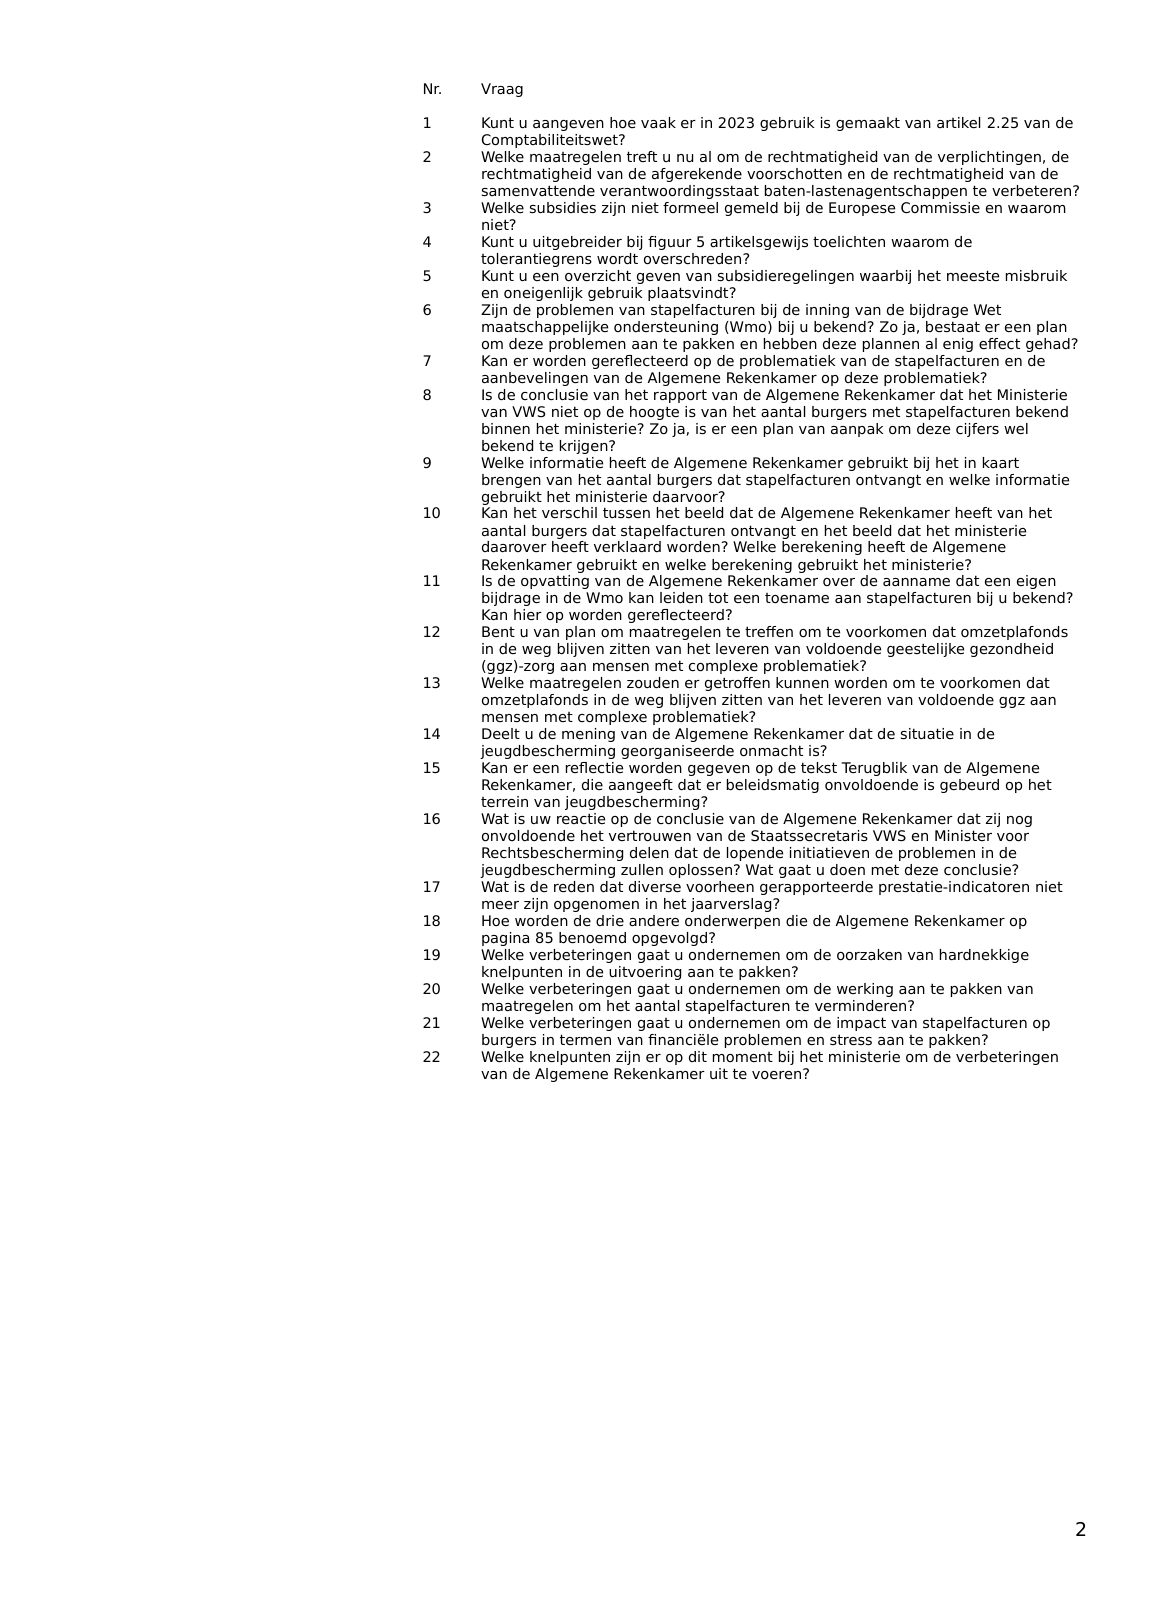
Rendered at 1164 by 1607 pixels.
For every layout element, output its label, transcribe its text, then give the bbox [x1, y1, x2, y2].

table_cell 22 [422, 1049, 475, 1083]
table_cell 1 [422, 115, 475, 149]
table_cell Wat is de reden dat diverse voorheen gerapporteerde prestatie-indicatoren niet meer zijn opgenomen in het jaarverslag? [475, 879, 1087, 913]
table_cell Welke informatie heeft de Algemene Rekenkamer gebruikt bij het in kaart brengen van het aantal burgers dat stapelfacturen ontvangt en welke informatie gebruikt het ministerie daarvoor? [475, 455, 1087, 505]
table_cell 20 [422, 981, 475, 1015]
table_cell Kan er worden gereflecteerd op de problematiek van de stapelfacturen en de aanbevelingen van de Algemene Rekenkamer op deze problematiek? [475, 353, 1087, 387]
table_cell Welke maatregelen treft u nu al om de rechtmatigheid van de verplichtingen, de rechtmatigheid van de afgerekende voorschotten en de rechtmatigheid van de samenvattende verantwoordingsstaat baten-lastenagentschappen te verbeteren? [475, 149, 1087, 200]
table_cell 9 [422, 455, 475, 505]
table_cell 6 [422, 302, 475, 353]
table_cell 14 [422, 726, 475, 760]
table_cell Wat is uw reactie op de conclusie van de Algemene Rekenkamer dat zij nog onvoldoende het vertrouwen van de Staatssecretaris VWS en Minister voor Rechtsbescherming delen dat de lopende initiatieven de problemen in de jeugdbescherming zullen oplossen? Wat gaat u doen met deze conclusie? [475, 811, 1087, 879]
table_cell 19 [422, 947, 475, 981]
table_header Vraag [475, 81, 1087, 98]
table_cell Kunt u een overzicht geven van subsidieregelingen waarbij het meeste misbruik en oneigenlijk gebruik plaatsvindt? [475, 268, 1087, 302]
table_cell Welke verbeteringen gaat u ondernemen om de impact van stapelfacturen op burgers in termen van financiële problemen en stress aan te pakken? [475, 1015, 1087, 1049]
table_cell Welke verbeteringen gaat u ondernemen om de oorzaken van hardnekkige knelpunten in de uitvoering aan te pakken? [475, 947, 1087, 981]
table_cell 12 [422, 624, 475, 675]
table_cell Hoe worden de drie andere onderwerpen die de Algemene Rekenkamer op pagina 85 benoemd opgevolgd? [475, 913, 1087, 947]
table_cell Is de opvatting van de Algemene Rekenkamer over de aanname dat een eigen bijdrage in de Wmo kan leiden tot een toename aan stapelfacturen bij u bekend? Kan hier op worden gereflecteerd? [475, 573, 1087, 624]
table_cell 5 [422, 268, 475, 302]
table_cell 4 [422, 234, 475, 268]
table_cell Kunt u aangeven hoe vaak er in 2023 gebruik is gemaakt van artikel 2.25 van de Comptabiliteitswet? [475, 115, 1087, 149]
table_cell Welke verbeteringen gaat u ondernemen om de werking aan te pakken van maatregelen om het aantal stapelfacturen te verminderen? [475, 981, 1087, 1015]
table_cell 2 [422, 149, 475, 200]
table_cell Welke subsidies zijn niet formeel gemeld bij de Europese Commissie en waarom niet? [475, 200, 1087, 234]
table_cell Kan het verschil tussen het beeld dat de Algemene Rekenkamer heeft van het aantal burgers dat stapelfacturen ontvangt en het beeld dat het ministerie daarover heeft verklaard worden? Welke berekening heeft de Algemene Rekenkamer gebruikt en welke berekening gebruikt het ministerie? [475, 505, 1087, 573]
table_header Nr. [422, 81, 475, 98]
table_cell 8 [422, 387, 475, 454]
table_cell 13 [422, 675, 475, 726]
table_cell Kunt u uitgebreider bij figuur 5 artikelsgewijs toelichten waarom de tolerantiegrens wordt overschreden? [475, 234, 1087, 268]
table_cell 16 [422, 811, 475, 879]
table_cell Is de conclusie van het rapport van de Algemene Rekenkamer dat het Ministerie van VWS niet op de hoogte is van het aantal burgers met stapelfacturen bekend binnen het ministerie? Zo ja, is er een plan van aanpak om deze cijfers wel bekend te krijgen? [475, 387, 1087, 454]
table_cell 7 [422, 353, 475, 387]
table_cell Zijn de problemen van stapelfacturen bij de inning van de bijdrage Wet maatschappelijke ondersteuning (Wmo) bij u bekend? Zo ja, bestaat er een plan om deze problemen aan te pakken en hebben deze plannen al enig effect gehad? [475, 302, 1087, 353]
table_cell 17 [422, 879, 475, 913]
table_cell Welke maatregelen zouden er getroffen kunnen worden om te voorkomen dat omzetplafonds in de weg blijven zitten van het leveren van voldoende ggz aan mensen met complexe problematiek? [475, 675, 1087, 726]
table_cell 10 [422, 505, 475, 573]
table_cell Welke knelpunten zijn er op dit moment bij het ministerie om de verbeteringen van de Algemene Rekenkamer uit te voeren? [475, 1049, 1087, 1083]
table_cell 21 [422, 1015, 475, 1049]
table_cell [422, 98, 475, 115]
table_cell Bent u van plan om maatregelen te treffen om te voorkomen dat omzetplafonds in de weg blijven zitten van het leveren van voldoende geestelijke gezondheid (ggz)-zorg aan mensen met complexe problematiek? [475, 624, 1087, 675]
table_cell [475, 98, 1087, 115]
table_cell 15 [422, 760, 475, 811]
table_cell 3 [422, 200, 475, 234]
table_cell Deelt u de mening van de Algemene Rekenkamer dat de situatie in de jeugdbescherming georganiseerde onmacht is? [475, 726, 1087, 760]
table_cell Kan er een reflectie worden gegeven op de tekst Terugblik van de Algemene Rekenkamer, die aangeeft dat er beleidsmatig onvoldoende is gebeurd op het terrein van jeugdbescherming? [475, 760, 1087, 811]
table_cell 18 [422, 913, 475, 947]
table_cell 11 [422, 573, 475, 624]
